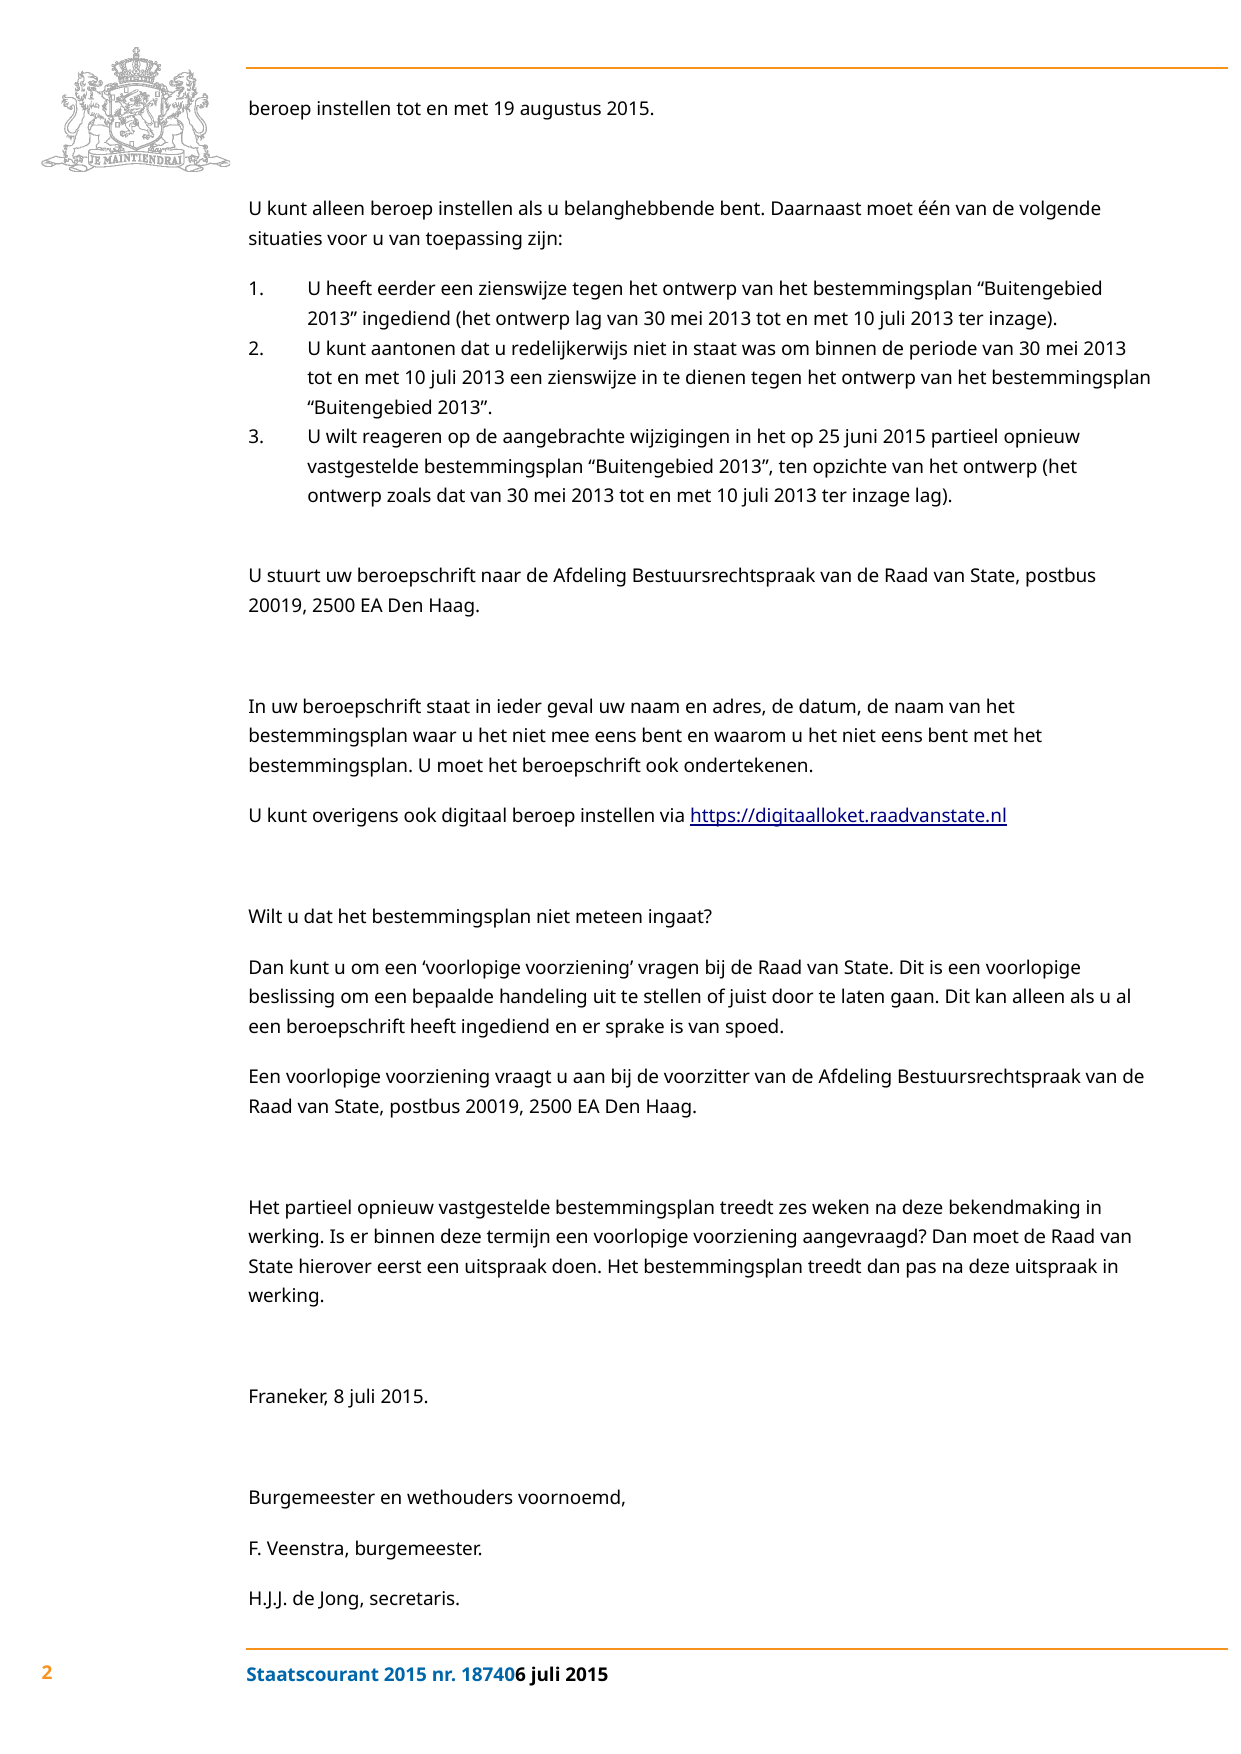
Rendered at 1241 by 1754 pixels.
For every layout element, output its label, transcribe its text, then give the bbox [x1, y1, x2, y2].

text Een voorlopige voorziening vraagt u aan bij de voorzitter van de Afdeling Bestuursrechtspraak van de Raad van State, postbus 20019, 2500 EA Den Haag. [248, 1063, 1152, 1119]
text U kunt alleen beroep instellen als u belanghebbende bent. Daarnaast moet één van de volgende situaties voor u van toepassing zijn: [248, 196, 1152, 251]
picture [41, 47, 231, 172]
text Dan kunt u om een ‘voorlopige voorziening’ vragen bij de Raad van State. Dit is een voorlopige beslissing om een bepaalde handeling uit te stellen of juist door te laten gaan. Dit kan alleen als u al een beroepschrift heeft ingediend en er sprake is van spoed. [248, 954, 1152, 1039]
text F. Veenstra, burgemeester. [248, 1535, 1152, 1561]
list U heeft eerder een zienswijze tegen het ontwerp van het bestemmingsplan “Buitengebied 2013” ingediend (het ontwerp lag van 30 mei 2013 tot en met 10 juli 2013 ter inzage). [248, 276, 1152, 331]
text Franeker, 8 juli 2015. [248, 1383, 1152, 1409]
text H.J.J. de Jong, secretaris. [248, 1585, 1152, 1611]
text Het partieel opnieuw vastgestelde bestemmingsplan treedt zes weken na deze bekendmaking in werking. Is er binnen deze termijn een voorlopige voorziening aangevraagd? Dan moet de Raad van State hierover eerst een uitspraak doen. Het bestemmingsplan treedt dan pas na deze uitspraak in werking. [248, 1194, 1152, 1308]
text Burgemeester en wethouders voornoemd, [248, 1484, 1152, 1510]
list U kunt aantonen dat u redelijkerwijs niet in staat was om binnen de periode van 30 mei 2013 tot en met 10 juli 2013 een zienswijze in te dienen tegen het ontwerp van het bestemmingsplan “Buitengebied 2013”. [248, 335, 1152, 420]
text U kunt overigens ook digitaal beroep instellen via https://digitaalloket.raadvanstate.nl [248, 803, 1152, 828]
list U wilt reageren op de aangebrachte wijzigingen in het op 25 juni 2015 partieel opnieuw vastgestelde bestemmingsplan “Buitengebied 2013”, ten opzichte van het ontwerp (het ontwerp zoals dat van 30 mei 2013 tot en met 10 juli 2013 ter inzage lag). [248, 423, 1152, 508]
text In uw beroepschrift staat in ieder geval uw naam en adres, de datum, de naam van het bestemmingsplan waar u het niet mee eens bent en waarom u het niet eens bent met het bestemmingsplan. U moet het beroepschrift ook ondertekenen. [248, 693, 1152, 778]
text beroep instellen tot en met 19 augustus 2015. [248, 95, 1152, 121]
text Wilt u dat het bestemmingsplan niet meteen ingaat? [248, 903, 1152, 929]
text U stuurt uw beroepschrift naar de Afdeling Bestuursrechtspraak van de Raad van State, postbus 20019, 2500 EA Den Haag. [248, 563, 1152, 618]
